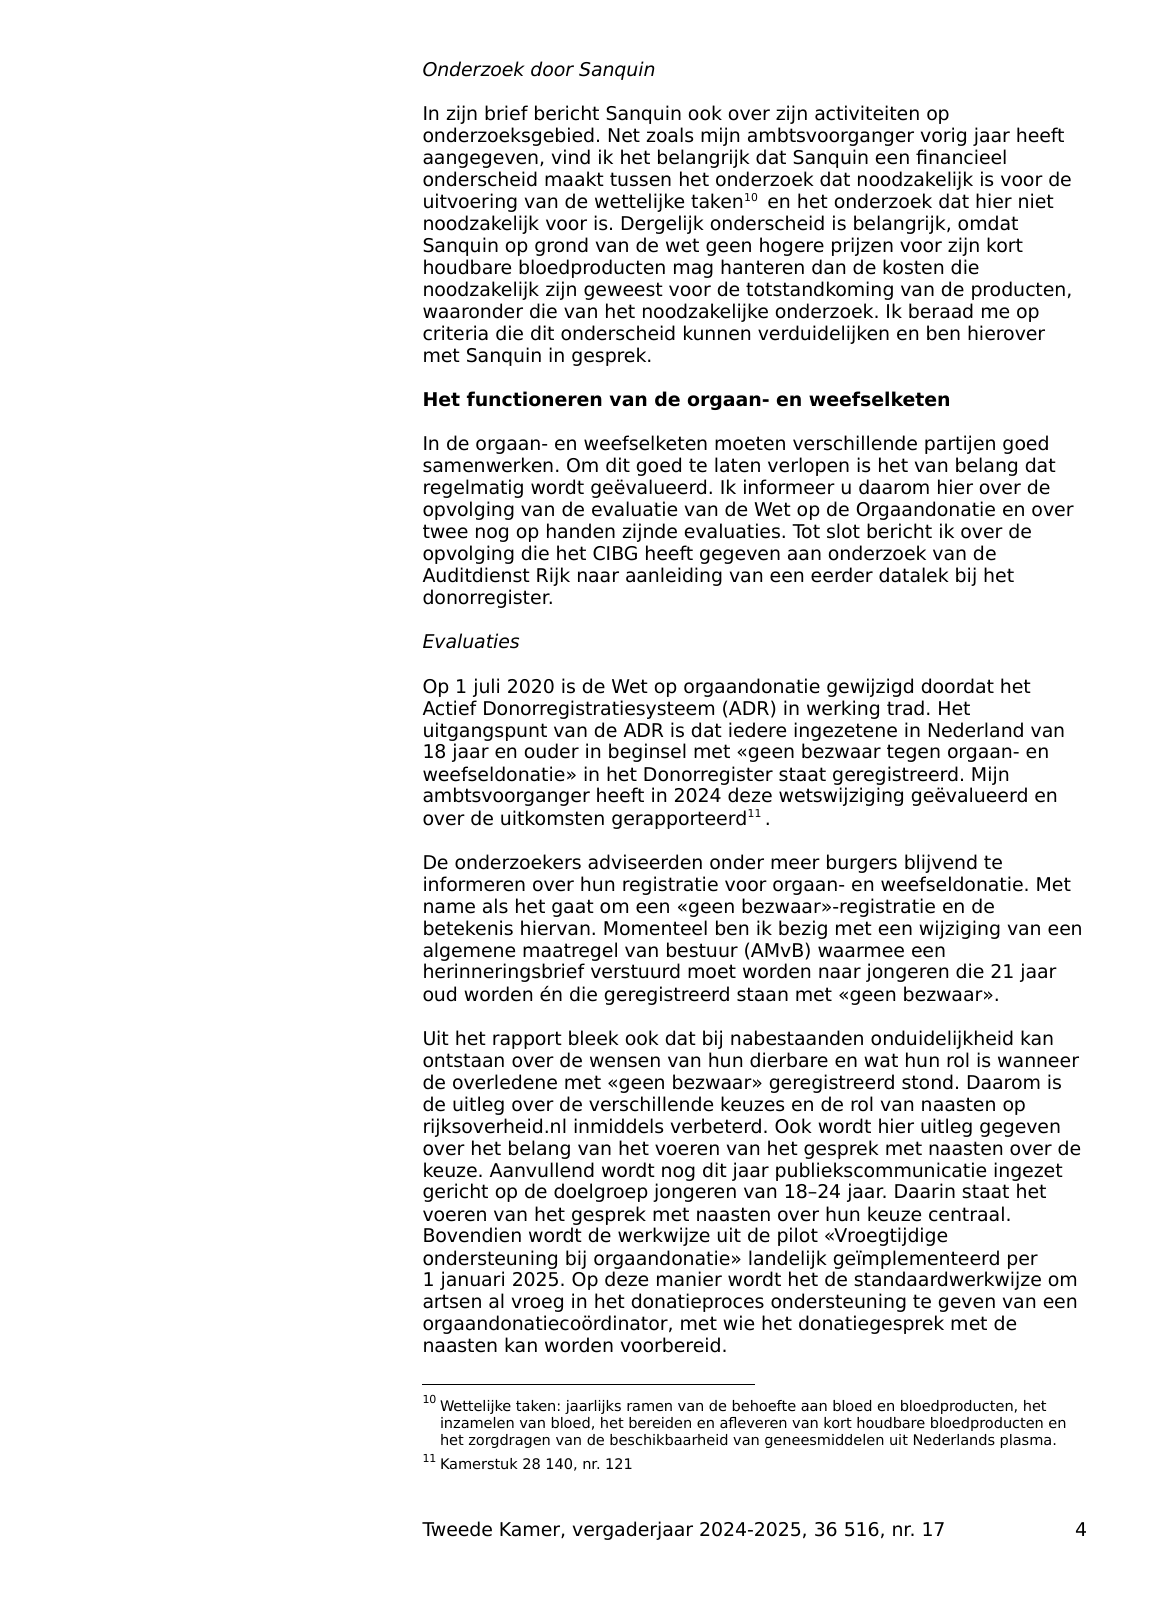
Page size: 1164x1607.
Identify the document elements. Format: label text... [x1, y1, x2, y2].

text De onderzoekers adviseerden onder meer burgers blijvend te informeren over hun registratie voor orgaan- en weefseldonatie. Met name als het gaat om een «geen bezwaar»-registratie en de betekenis hiervan. Momenteel ben ik bezig met een wijziging van een algemene maatregel van bestuur (AMvB) waarmee een herinneringsbrief verstuurd moet worden naar jongeren die 21 jaar oud worden én die geregistreerd staan met «geen bezwaar». [422, 852, 1087, 1005]
text In zijn brief bericht Sanquin ook over zijn activiteiten op onderzoeksgebied. Net zoals mijn ambtsvoorganger vorig jaar heeft aangegeven, vind ik het belangrijk dat Sanquin een financieel onderscheid maakt tussen het onderzoek dat noodzakelijk is voor de uitvoering van de wettelijke taken en het onderzoek dat hier niet noodzakelijk voor is. Dergelijk onderscheid is belangrijk, omdat Sanquin op grond van de wet geen hogere prijzen voor zijn kort houdbare bloedproducten mag hanteren dan de kosten die noodzakelijk zijn geweest voor de totstandkoming van de producten, waaronder die van het noodzakelijke onderzoek. Ik beraad me op criteria die dit onderscheid kunnen verduidelijken en ben hierover met Sanquin in gesprek. [422, 103, 1087, 367]
subtitle Het functioneren van de orgaan- en weefselketen [422, 389, 1087, 411]
subtitle Evaluaties [422, 631, 1087, 653]
text Uit het rapport bleek ook dat bij nabestaanden onduidelijkheid kan ontstaan over de wensen van hun dierbare en wat hun rol is wanneer de overledene met «geen bezwaar» geregistreerd stond. Daarom is de uitleg over de verschillende keuzes en de rol van naasten op rijksoverheid.nl inmiddels verbeterd. Ook wordt hier uitleg gegeven over het belang van het voeren van het gesprek met naasten over de keuze. Aanvullend wordt nog dit jaar publiekscommunicatie ingezet gericht op de doelgroep jongeren van 18–24 jaar. Daarin staat het voeren van het gesprek met naasten over hun keuze centraal. Bovendien wordt de werkwijze uit de pilot «Vroegtijdige ondersteuning bij orgaandonatie» landelijk geïmplementeerd per 1 januari 2025. Op deze manier wordt het de standaardwerkwijze om artsen al vroeg in het donatieproces ondersteuning te geven van een orgaandonatiecoördinator, met wie het donatiegesprek met de naasten kan worden voorbereid. [422, 1028, 1087, 1357]
subtitle Onderzoek door Sanquin [422, 59, 1087, 81]
text Kamerstuk 28 140, nr. 121 [422, 1452, 1087, 1474]
text Wettelijke taken: jaarlijks ramen van de behoefte aan bloed en bloedproducten, het inzamelen van bloed, het bereiden en afleveren van kort houdbare bloedproducten en het zorgdragen van de beschikbaarheid van geneesmiddelen uit Nederlands plasma. [422, 1393, 1087, 1449]
text Op 1 juli 2020 is de Wet op orgaandonatie gewijzigd doordat het Actief Donorregistratiesysteem (ADR) in werking trad. Het uitgangspunt van de ADR is dat iedere ingezetene in Nederland van 18 jaar en ouder in beginsel met «geen bezwaar tegen orgaan- en weefseldonatie» in het Donorregister staat geregistreerd. Mijn ambtsvoorganger heeft in 2024 deze wetswijziging geëvalueerd en over de uitkomsten gerapporteerd. [422, 676, 1087, 829]
text In de orgaan- en weefselketen moeten verschillende partijen goed samenwerken. Om dit goed te laten verlopen is het van belang dat regelmatig wordt geëvalueerd. Ik informeer u daarom hier over de opvolging van de evaluatie van de Wet op de Orgaandonatie en over twee nog op handen zijnde evaluaties. Tot slot bericht ik over de opvolging die het CIBG heeft gegeven aan onderzoek van de Auditdienst Rijk naar aanleiding van een eerder datalek bij het donorregister. [422, 433, 1087, 609]
